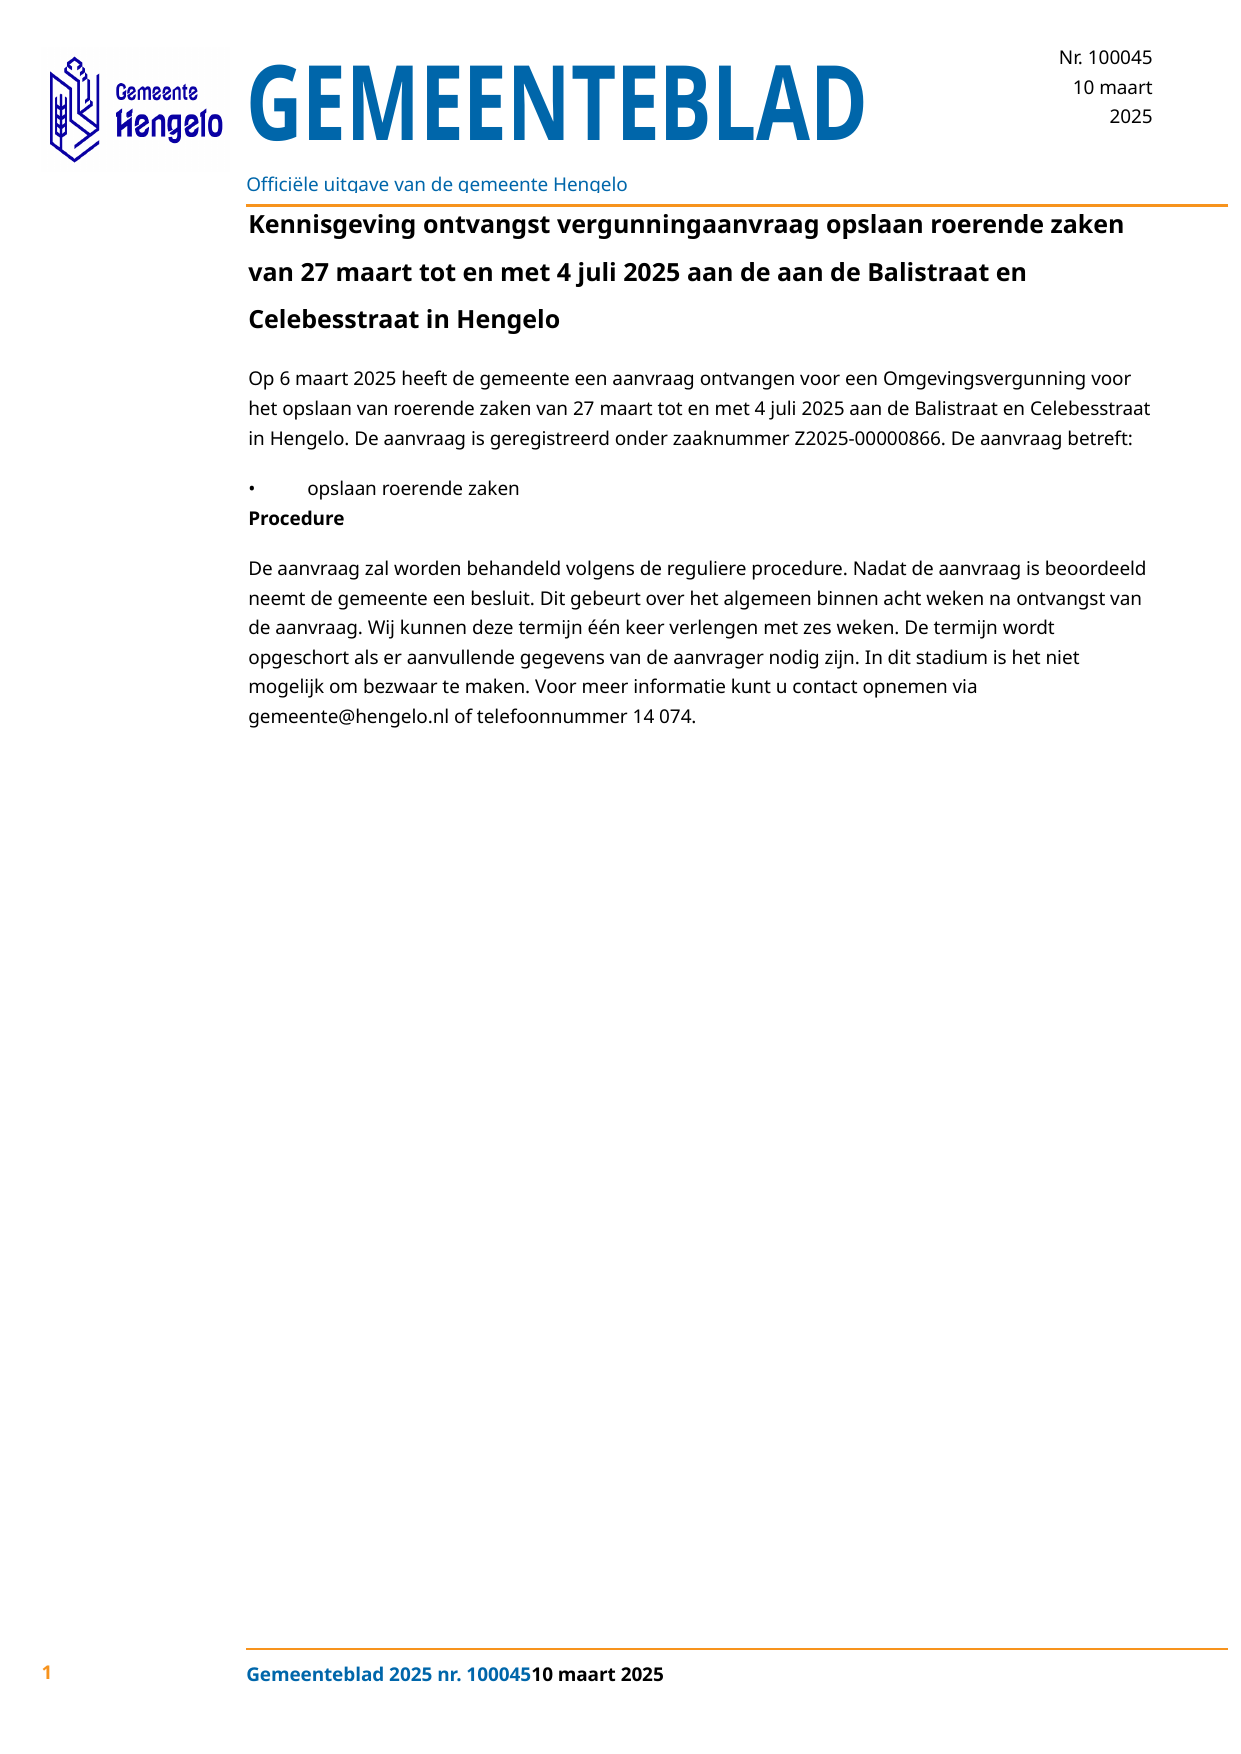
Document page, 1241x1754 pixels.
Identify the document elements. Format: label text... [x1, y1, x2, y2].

list opslaan roerende zaken [248, 475, 1152, 501]
text Procedure [248, 505, 1152, 530]
text Op 6 maart 2025 heeft de gemeente een aanvraag ontvangen voor een Omgevingsvergunning voor het opslaan van roerende zaken van 27 maart tot en met 4 juli 2025 aan de Balistraat en Celebesstraat in Hengelo. De aanvraag is geregistreerd onder zaaknummer Z2025-00000866. De aanvraag betreft: [248, 366, 1152, 450]
text De aanvraag zal worden behandeld volgens de reguliere procedure. Nadat de aanvraag is beoordeeld neemt de gemeente een besluit. Dit gebeurt over het algemeen binnen acht weken na ontvangst van de aanvraag. Wij kunnen deze termijn één keer verlengen met zes weken. De termijn wordt opgeschort als er aanvullende gegevens van de aanvrager nodig zijn. In dit stadium is het niet mogelijk om bezwaar te maken. Voor meer informatie kunt u contact opnemen via gemeente@hengelo.nl of telefoonnummer 14 074. [248, 555, 1152, 729]
picture [41, 47, 231, 172]
text Kennisgeving ontvangst vergunningaanvraag opslaan roerende zaken van 27 maart tot en met 4 juli 2025 aan de aan de Balistraat en Celebesstraat in Hengelo [248, 207, 1152, 336]
